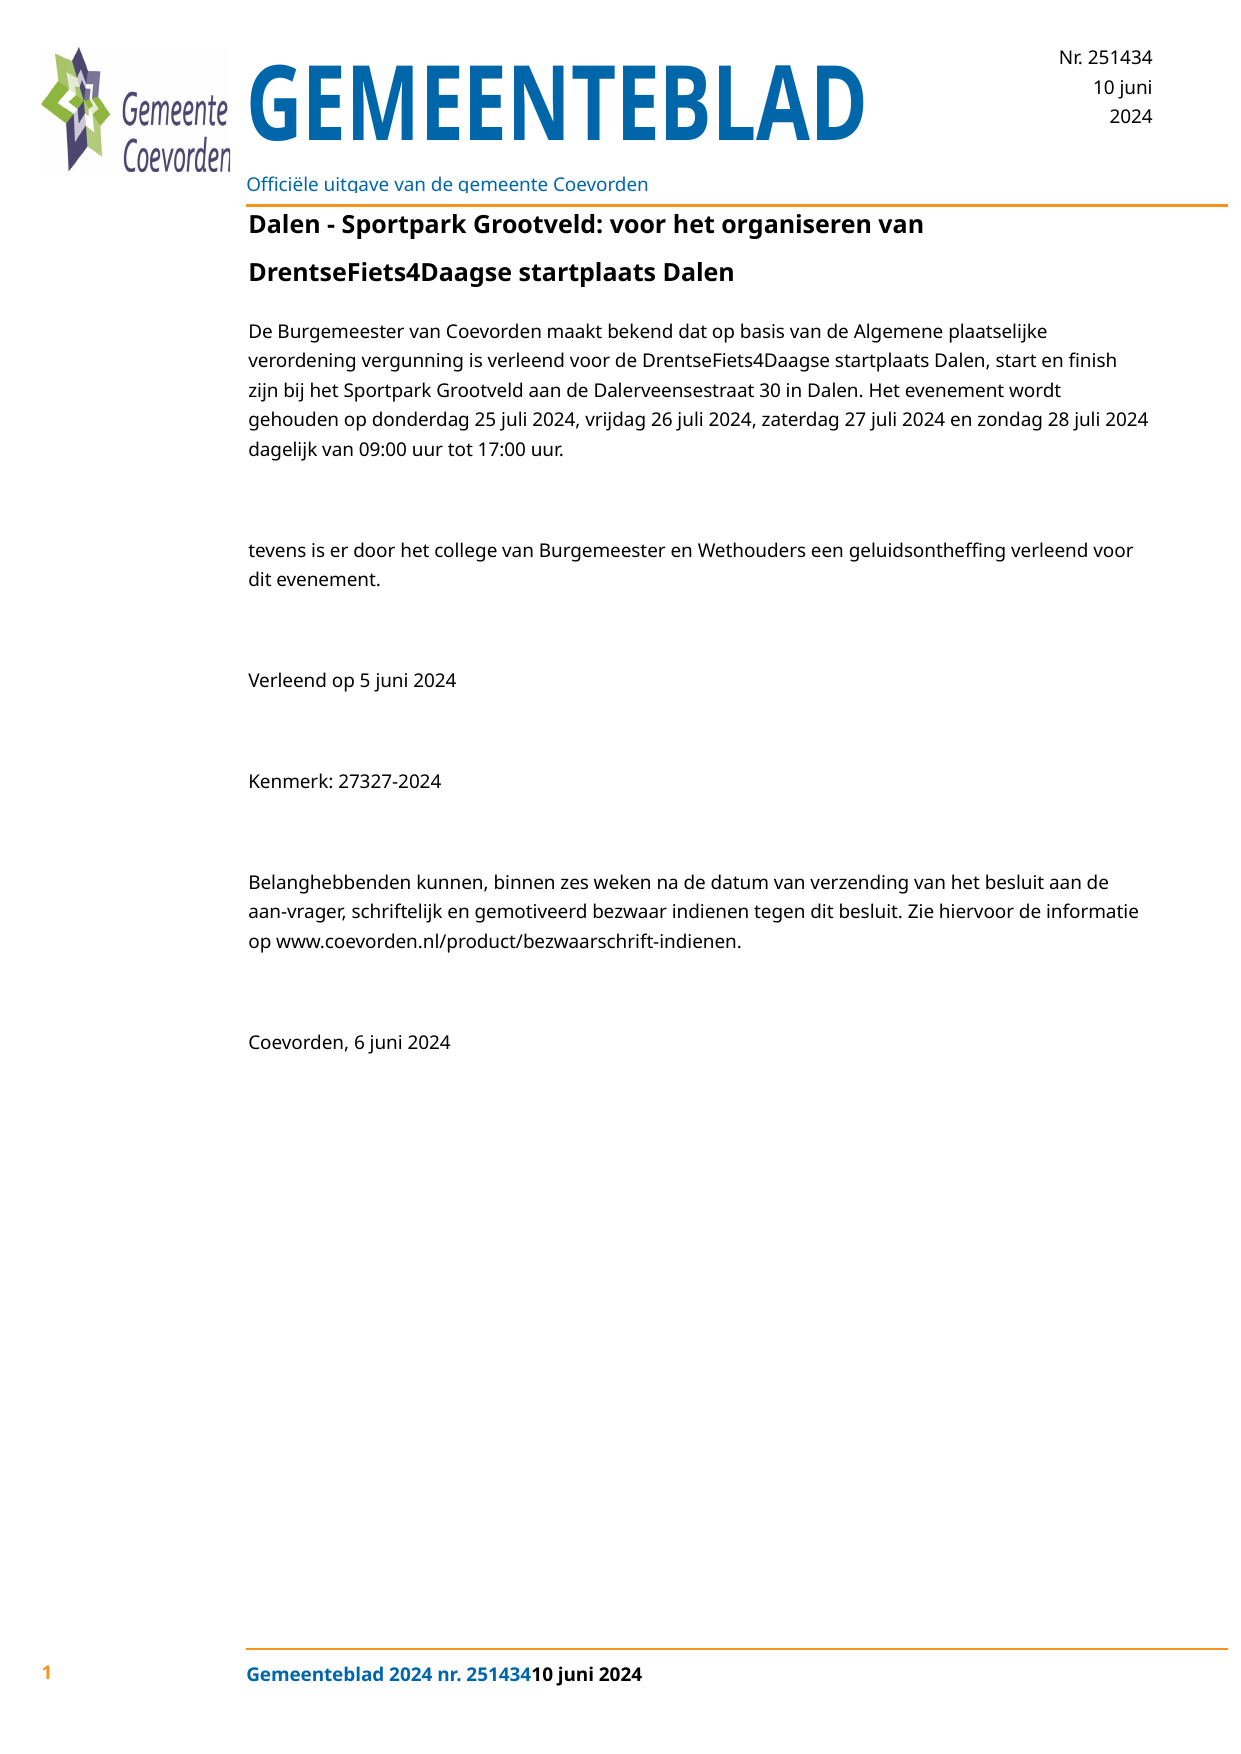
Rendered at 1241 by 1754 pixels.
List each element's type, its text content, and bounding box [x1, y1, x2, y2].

text De Burgemeester van Coevorden maakt bekend dat op basis van de Algemene plaatselijke verordening vergunning is verleend voor de DrentseFiets4Daagse startplaats Dalen, start en finish zijn bij het Sportpark Grootveld aan de Dalerveensestraat 30 in Dalen. Het evenement wordt gehouden op donderdag 25 juli 2024, vrijdag 26 juli 2024, zaterdag 27 juli 2024 en zondag 28 juli 2024 dagelijk van 09:00 uur tot 17:00 uur. [248, 318, 1152, 462]
text Dalen - Sportpark Grootveld: voor het organiseren van DrentseFiets4Daagse startplaats Dalen [248, 207, 1152, 288]
text Coevorden, 6 juni 2024 [248, 1029, 1152, 1055]
text Kenmerk: 27327-2024 [248, 768, 1152, 794]
text Belanghebbenden kunnen, binnen zes weken na de datum van verzending van het besluit aan de aan-vrager, schriftelijk en gemotiveerd bezwaar indienen tegen dit besluit. Zie hiervoor de informatie op www.coevorden.nl/product/bezwaarschrift-indienen. [248, 869, 1152, 954]
text tevens is er door het college van Burgemeester en Wethouders een geluidsontheffing verleend voor dit evenement. [248, 537, 1152, 592]
picture [41, 47, 231, 172]
text Verleend op 5 juni 2024 [248, 667, 1152, 693]
